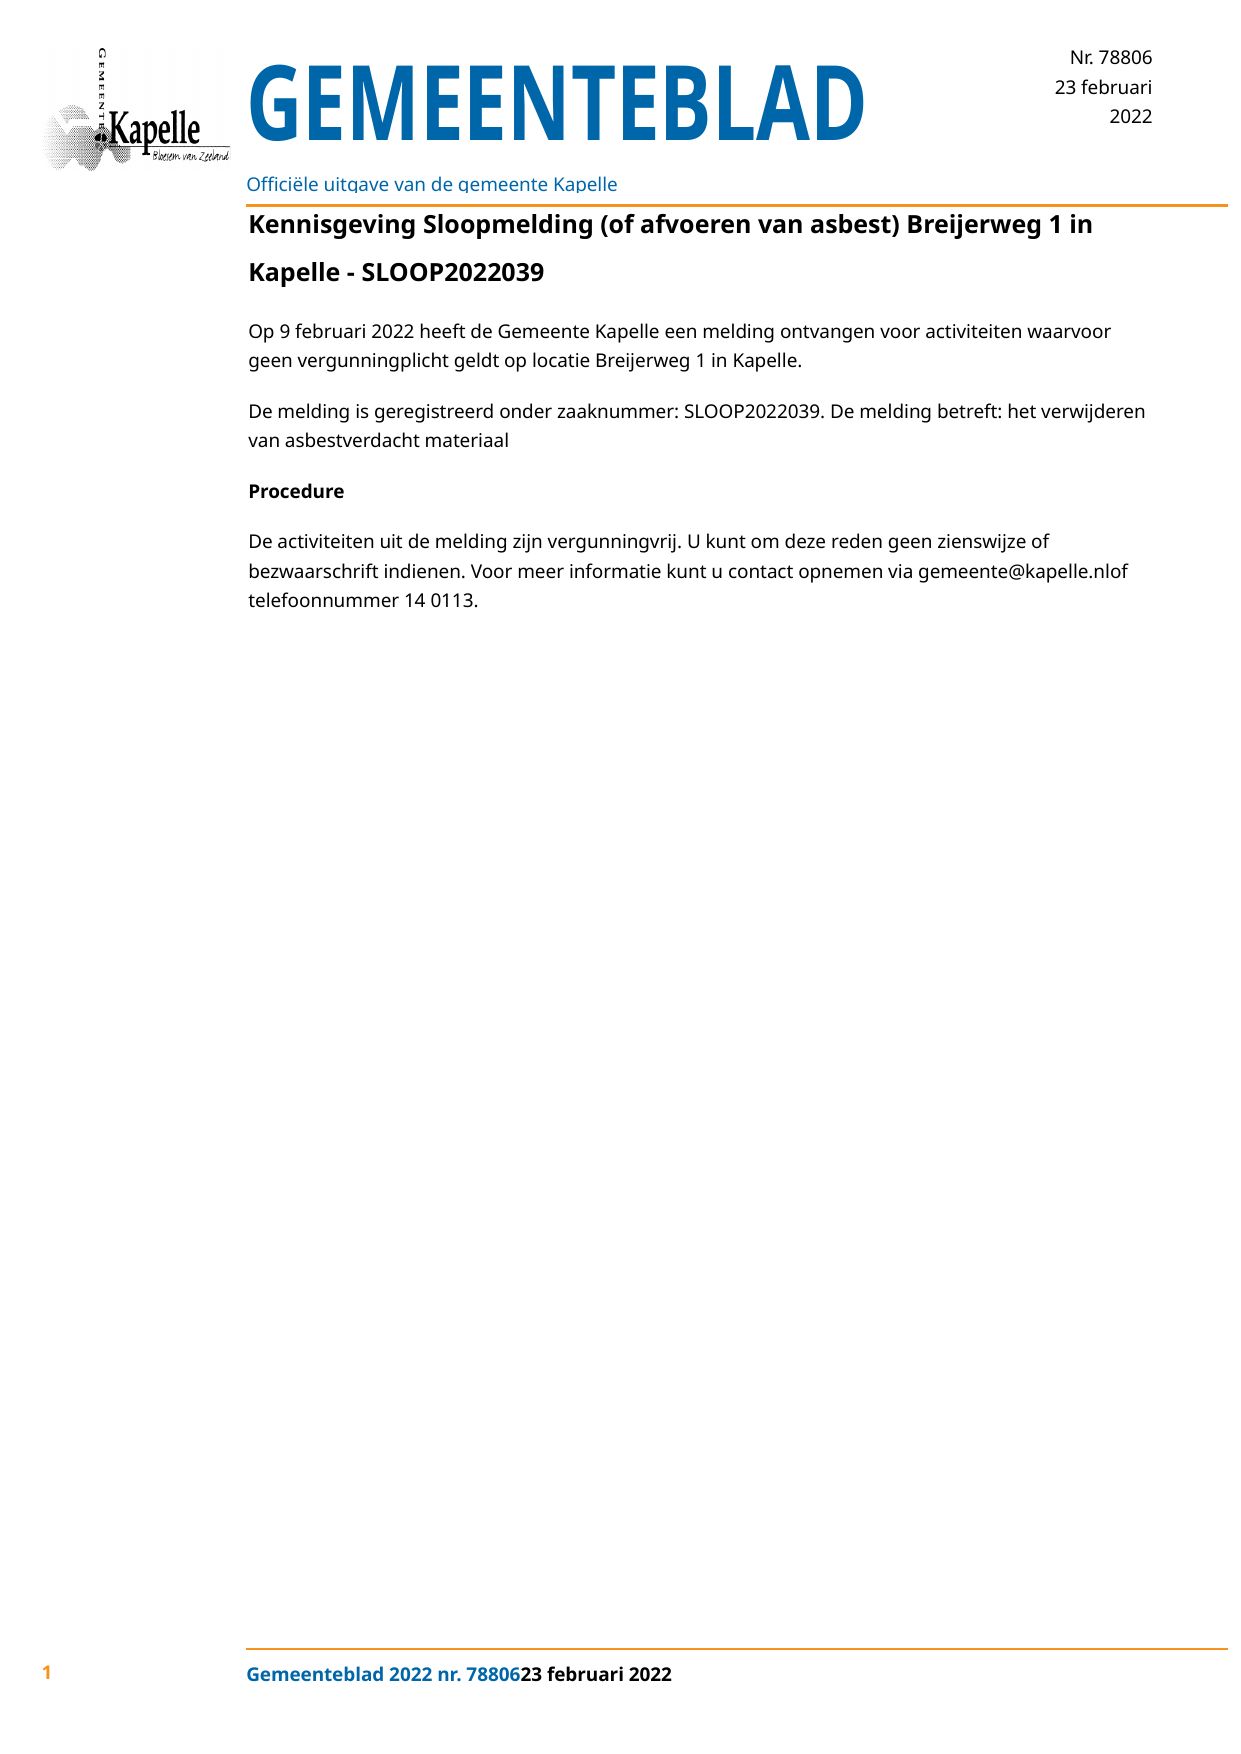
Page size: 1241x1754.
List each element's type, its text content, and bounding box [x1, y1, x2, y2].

picture [41, 47, 231, 172]
text De melding is geregistreerd onder zaaknummer: SLOOP2022039. De melding betreft: het verwijderen van asbestverdacht materiaal [248, 398, 1152, 453]
text De activiteiten uit de melding zijn vergunningvrij. U kunt om deze reden geen zienswijze of bezwaarschrift indienen. Voor meer informatie kunt u contact opnemen via gemeente@kapelle.nlof telefoonnummer 14 0113. [248, 528, 1152, 613]
text Procedure [248, 478, 1152, 504]
text Op 9 februari 2022 heeft de Gemeente Kapelle een melding ontvangen voor activiteiten waarvoor geen vergunningplicht geldt op locatie Breijerweg 1 in Kapelle. [248, 318, 1152, 373]
text Kennisgeving Sloopmelding (of afvoeren van asbest) Breijerweg 1 in Kapelle - SLOOP2022039 [248, 207, 1152, 288]
